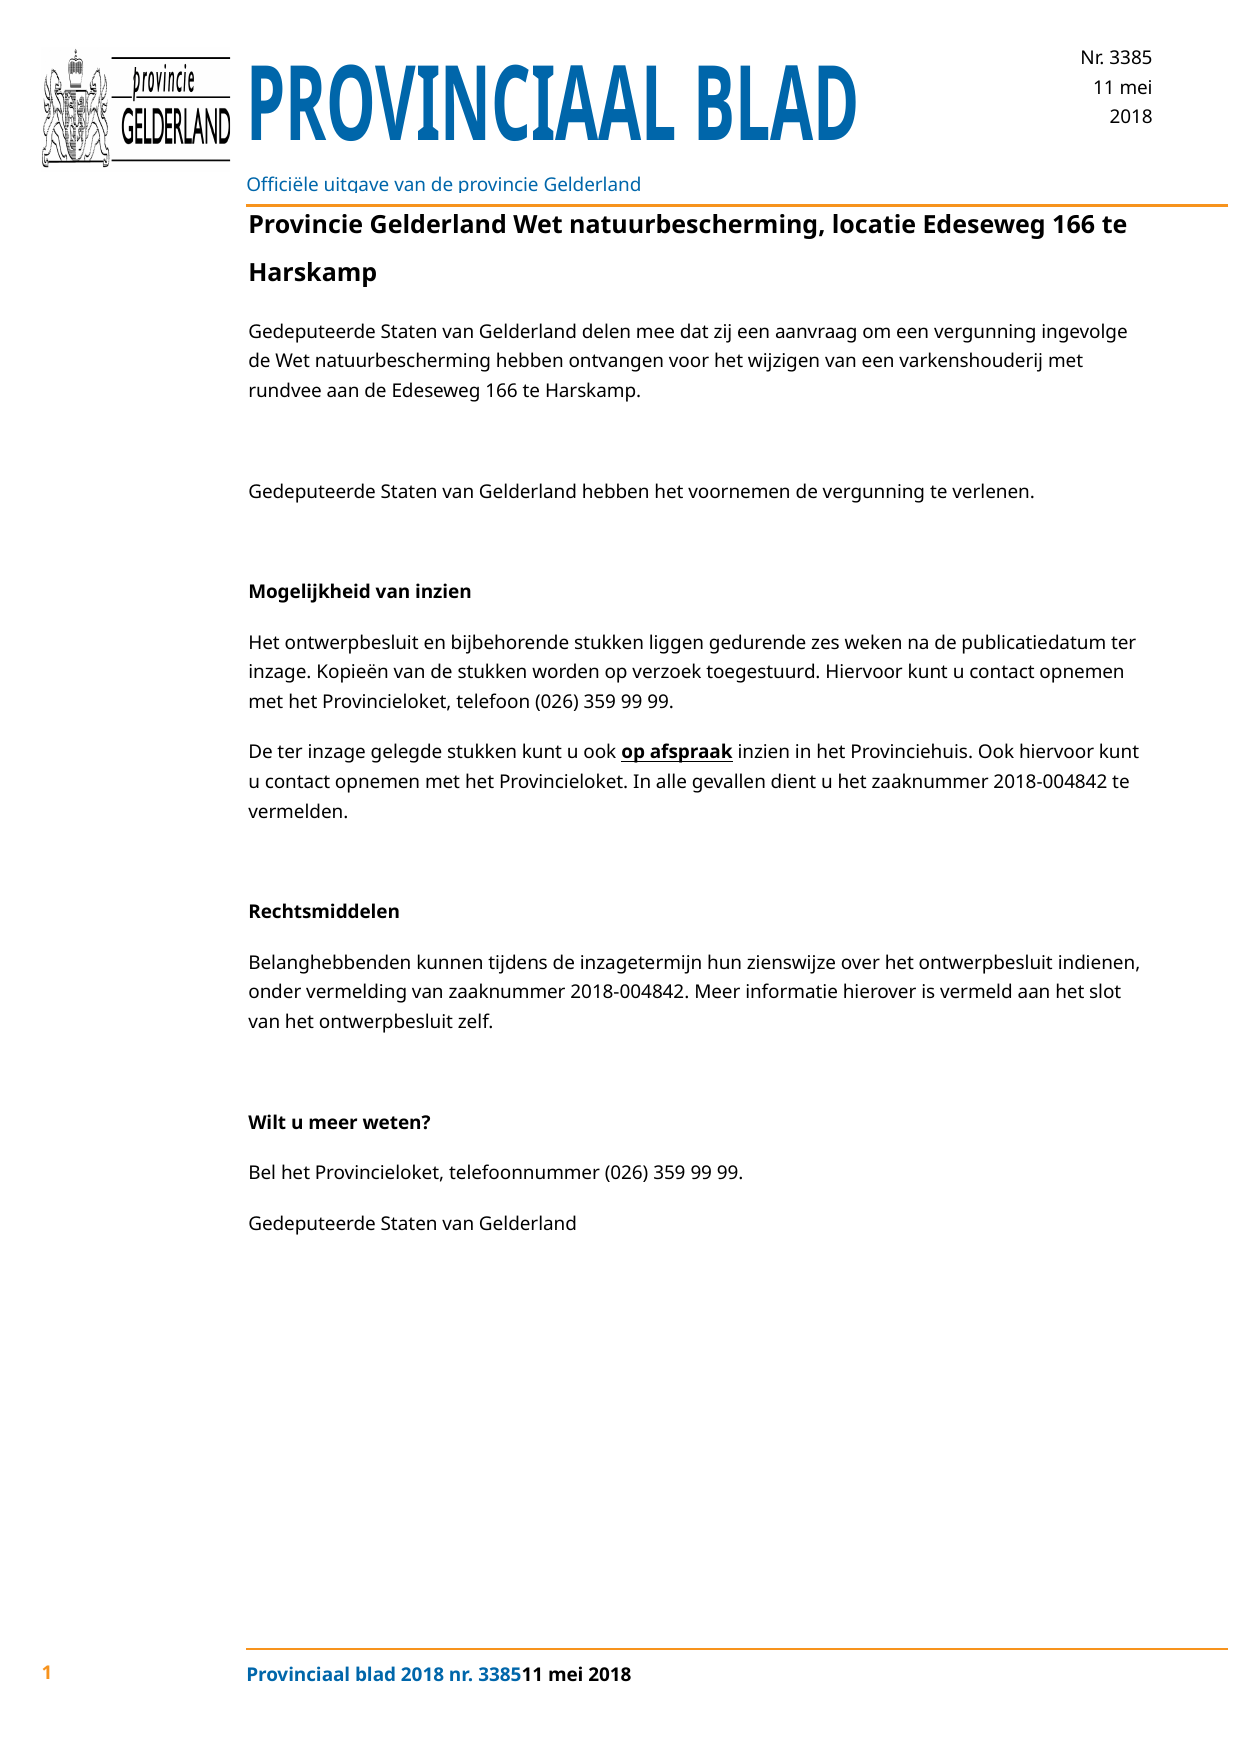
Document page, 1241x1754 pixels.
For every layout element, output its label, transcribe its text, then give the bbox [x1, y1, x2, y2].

text Rechtsmiddelen [248, 899, 1152, 924]
text Wilt u meer weten? [248, 1109, 1152, 1135]
text Het ontwerpbesluit en bijbehorende stukken liggen gedurende zes weken na de publicatiedatum ter inzage. Kopieën van de stukken worden op verzoek toegestuurd. Hiervoor kunt u contact opnemen met het Provincieloket, telefoon (026) 359 99 99. [248, 629, 1152, 714]
text Bel het Provincieloket, telefoonnummer (026) 359 99 99. [248, 1159, 1152, 1185]
text Gedeputeerde Staten van Gelderland hebben het voornemen de vergunning te verlenen. [248, 478, 1152, 504]
text Provincie Gelderland Wet natuurbescherming, locatie Edeseweg 166 te Harskamp [248, 207, 1152, 288]
text Mogelijkheid van inzien [248, 579, 1152, 604]
picture [41, 47, 231, 172]
text De ter inzage gelegde stukken kunt u ook op afspraak inzien in het Provinciehuis. Ook hiervoor kunt u contact opnemen met het Provincieloket. In alle gevallen dient u het zaaknummer 2018-004842 te vermelden. [248, 739, 1152, 824]
text Gedeputeerde Staten van Gelderland delen mee dat zij een aanvraag om een vergunning ingevolge de Wet natuurbescherming hebben ontvangen voor het wijzigen van een varkenshouderij met rundvee aan de Edeseweg 166 te Harskamp. [248, 318, 1152, 403]
text Gedeputeerde Staten van Gelderland [248, 1210, 1152, 1236]
text Belanghebbenden kunnen tijdens de inzagetermijn hun zienswijze over het ontwerpbesluit indienen, onder vermelding van zaaknummer 2018-004842. Meer informatie hierover is vermeld aan het slot van het ontwerpbesluit zelf. [248, 949, 1152, 1034]
